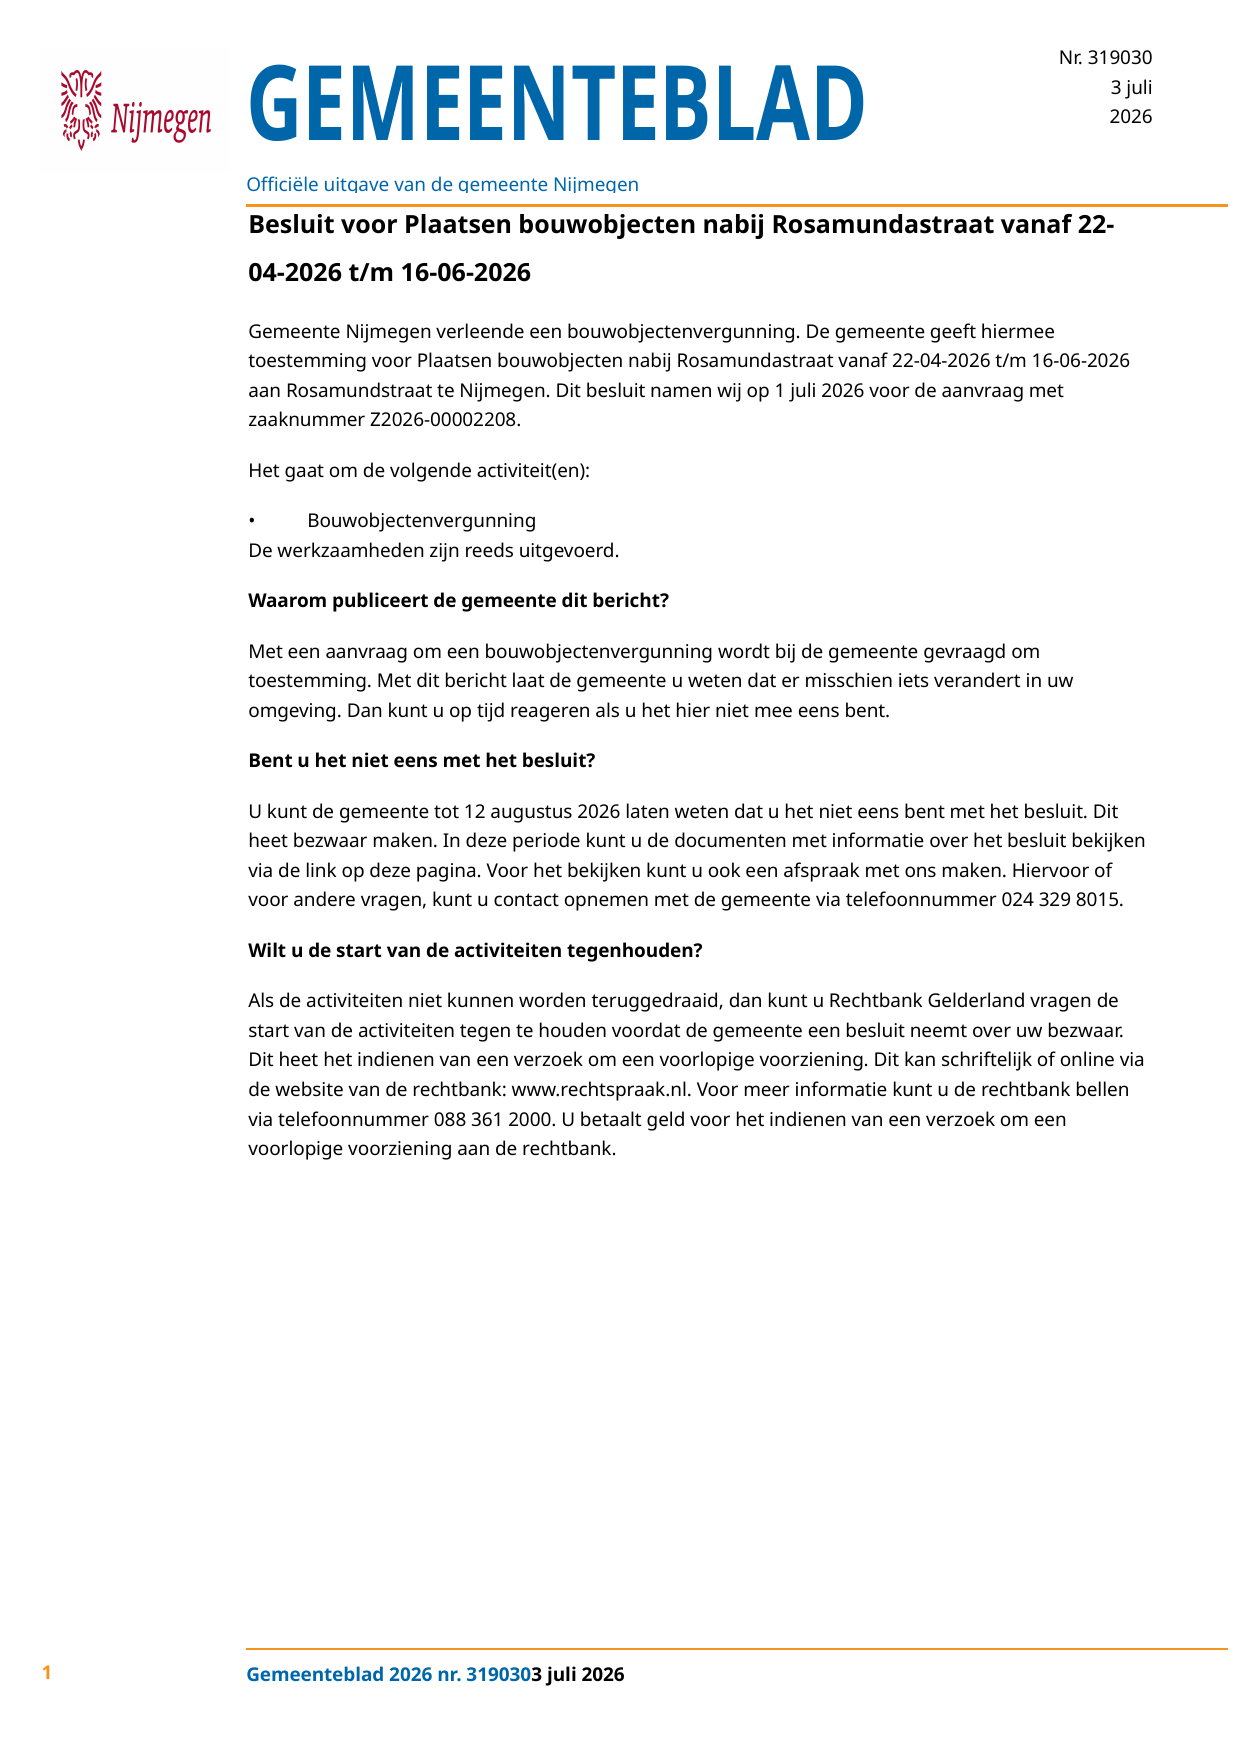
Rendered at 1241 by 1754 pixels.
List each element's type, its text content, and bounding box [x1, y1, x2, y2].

text Bent u het niet eens met het besluit? [248, 747, 1152, 773]
text U kunt de gemeente tot 12 augustus 2026 laten weten dat u het niet eens bent met het besluit. Dit heet bezwaar maken. In deze periode kunt u de documenten met informatie over het besluit bekijken via de link op deze pagina. Voor het bekijken kunt u ook een afspraak met ons maken. Hiervoor of voor andere vragen, kunt u contact opnemen met de gemeente via telefoonnummer 024 329 8015. [248, 798, 1152, 912]
text Besluit voor Plaatsen bouwobjecten nabij Rosamundastraat vanaf 22-04-2026 t/m 16-06-2026 [248, 207, 1152, 288]
text Wilt u de start van de activiteiten tegenhouden? [248, 937, 1152, 963]
text Als de activiteiten niet kunnen worden teruggedraaid, dan kunt u Rechtbank Gelderland vragen de start van de activiteiten tegen te houden voordat de gemeente een besluit neemt over uw bezwaar. Dit heet het indienen van een verzoek om een voorlopige voorziening. Dit kan schriftelijk of online via de website van de rechtbank: www.rechtspraak.nl. Voor meer informatie kunt u de rechtbank bellen via telefoonnummer 088 361 2000. U betaalt geld voor het indienen van een verzoek om een voorlopige voorziening aan de rechtbank. [248, 987, 1152, 1161]
text Met een aanvraag om een bouwobjectenvergunning wordt bij de gemeente gevraagd om toestemming. Met dit bericht laat de gemeente u weten dat er misschien iets verandert in uw omgeving. Dan kunt u op tijd reageren als u het hier niet mee eens bent. [248, 638, 1152, 723]
picture [41, 47, 231, 172]
text Gemeente Nijmegen verleende een bouwobjectenvergunning. De gemeente geeft hiermee toestemming voor Plaatsen bouwobjecten nabij Rosamundastraat vanaf 22-04-2026 t/m 16-06-2026 aan Rosamundstraat te Nijmegen. Dit besluit namen wij op 1 juli 2026 voor de aanvraag met zaaknummer Z2026-00002208. [248, 318, 1152, 432]
text Waarom publiceert de gemeente dit bericht? [248, 587, 1152, 613]
list Bouwobjectenvergunning [248, 507, 1152, 533]
text De werkzaamheden zijn reeds uitgevoerd. [248, 537, 1152, 563]
text Het gaat om de volgende activiteit(en): [248, 457, 1152, 483]
